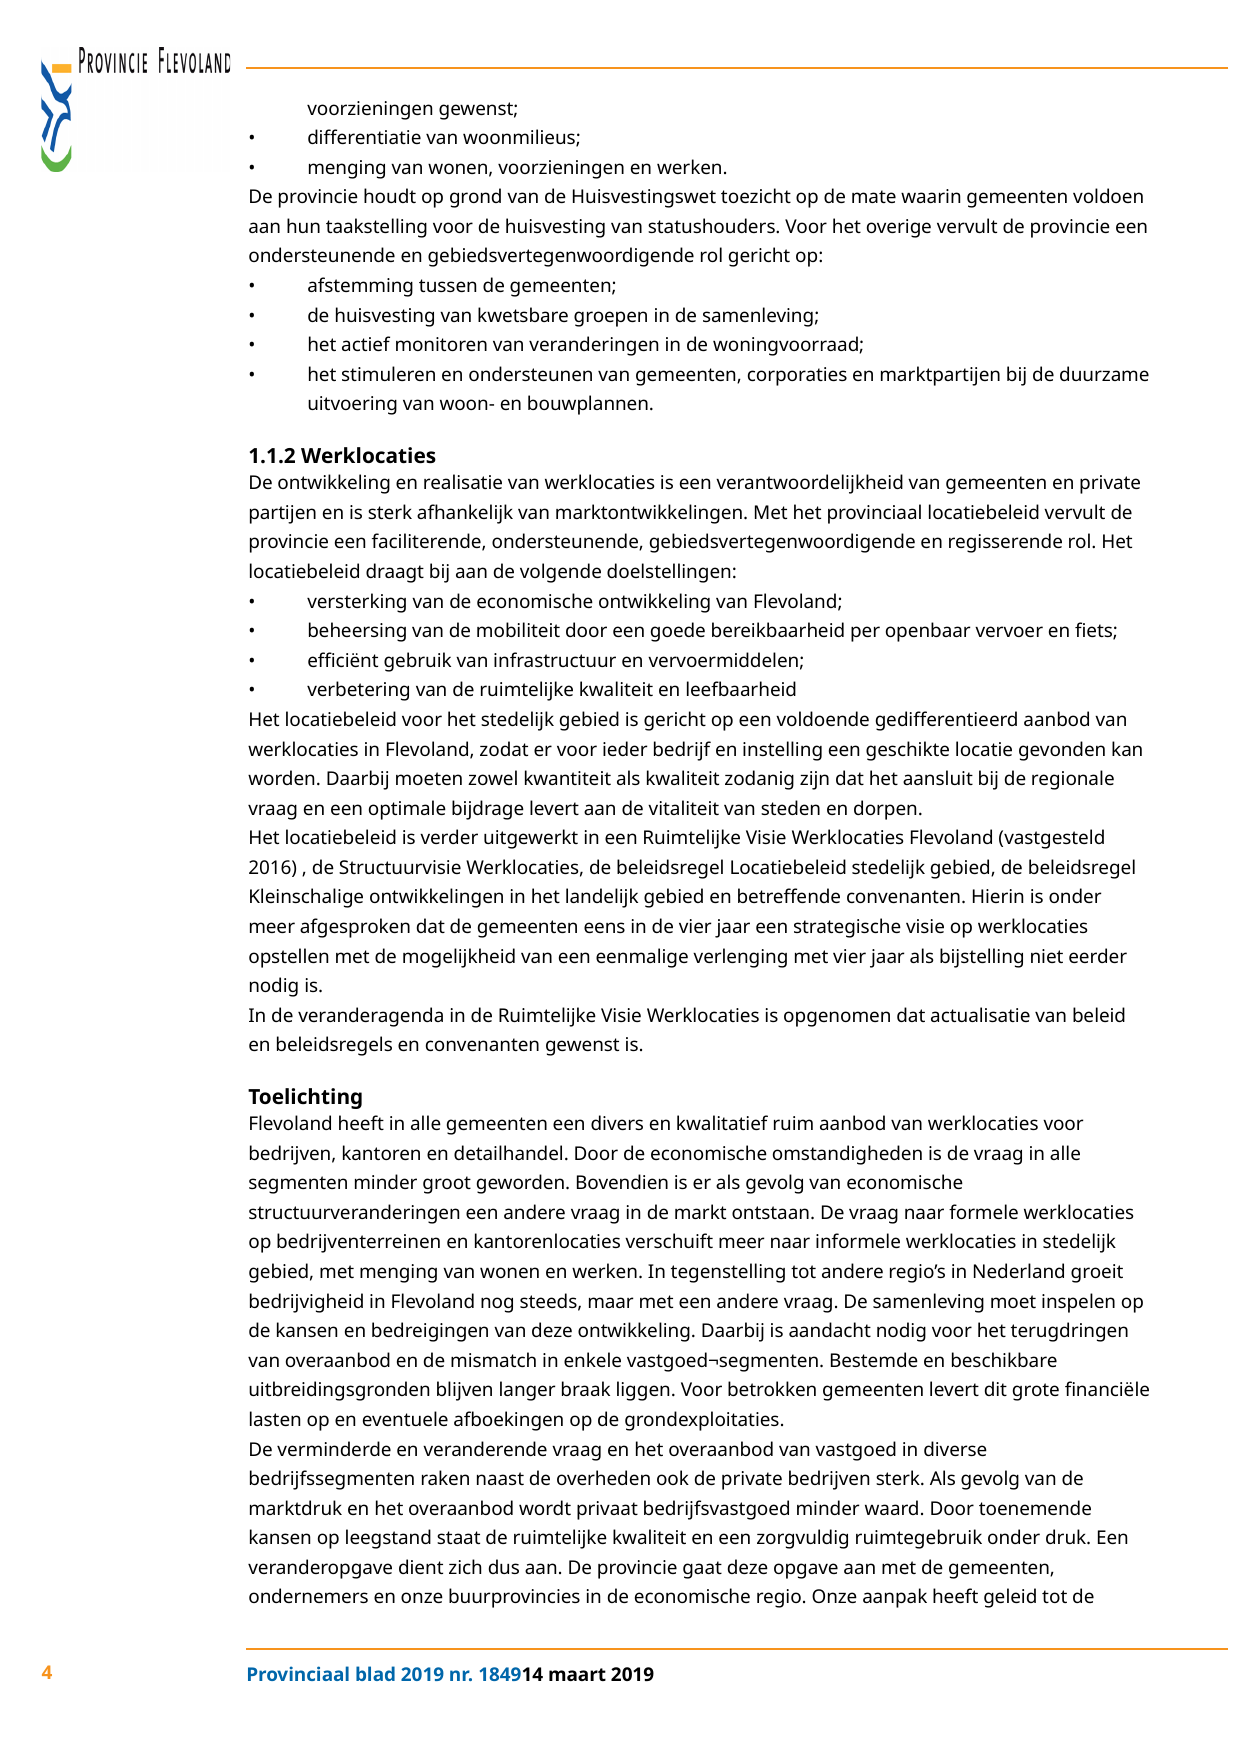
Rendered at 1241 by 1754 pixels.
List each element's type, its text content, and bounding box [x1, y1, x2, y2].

list het stimuleren en ondersteunen van gemeenten, corporaties en marktpartijen bij de duurzame uitvoering van woon- en bouwplannen. [248, 361, 1152, 416]
list differentiatie van woonmilieus; [248, 124, 1152, 150]
text In de veranderagenda in de Ruimtelijke Visie Werklocaties is opgenomen dat actualisatie van beleid en beleidsregels en convenanten gewenst is. [248, 1002, 1152, 1057]
list het actief monitoren van veranderingen in de woningvoorraad; [248, 331, 1152, 357]
text Flevoland heeft in alle gemeenten een divers en kwalitatief ruim aanbod van werklocaties voor bedrijven, kantoren en detailhandel. Door de economische omstandigheden is de vraag in alle segmenten minder groot geworden. Bovendien is er als gevolg van economische structuurveranderingen een andere vraag in de markt ontstaan. De vraag naar formele werklocaties op bedrijventerreinen en kantorenlocaties verschuift meer naar informele werklocaties in stedelijk gebied, met menging van wonen en werken. In tegenstelling tot andere regio’s in Nederland groeit bedrijvigheid in Flevoland nog steeds, maar met een andere vraag. De samenleving moet inspelen op de kansen en bedreigingen van deze ontwikkeling. Daarbij is aandacht nodig voor het terugdringen van overaanbod en de mismatch in enkele vastgoed¬segmenten. Bestemde en beschikbare uitbreidingsgronden blijven langer braak liggen. Voor betrokken gemeenten levert dit grote financiële lasten op en eventuele afboekingen op de grondexploitaties. [248, 1110, 1152, 1432]
text De ontwikkeling en realisatie van werklocaties is een verantwoordelijkheid van gemeenten en private partijen en is sterk afhankelijk van marktontwikkelingen. Met het provinciaal locatiebeleid vervult de provincie een faciliterende, ondersteunende, gebiedsvertegenwoordigende en regisserende rol. Het locatiebeleid draagt bij aan de volgende doelstellingen: [248, 469, 1152, 584]
list beheersing van de mobiliteit door een goede bereikbaarheid per openbaar vervoer en fiets; [248, 617, 1152, 643]
text Toelichting [248, 1082, 1152, 1110]
list verbetering van de ruimtelijke kwaliteit en leefbaarheid [248, 677, 1152, 702]
text Het locatiebeleid is verder uitgewerkt in een Ruimtelijke Visie Werklocaties Flevoland (vastgesteld 2016) , de Structuurvisie Werklocaties, de beleidsregel Locatiebeleid stedelijk gebied, de beleidsregel Kleinschalige ontwikkelingen in het landelijk gebied en betreffende convenanten. Hierin is onder meer afgesproken dat de gemeenten eens in de vier jaar een strategische visie op werklocaties opstellen met de mogelijkheid van een eenmalige verlenging met vier jaar als bijstelling niet eerder nodig is. [248, 824, 1152, 998]
list voorzieningen gewenst; [248, 95, 1152, 121]
list versterking van de economische ontwikkeling van Flevoland; [248, 588, 1152, 613]
text Het locatiebeleid voor het stedelijk gebied is gericht op een voldoende gedifferentieerd aanbod van werklocaties in Flevoland, zodat er voor ieder bedrijf en instelling een geschikte locatie gevonden kan worden. Daarbij moeten zowel kwantiteit als kwaliteit zodanig zijn dat het aansluit bij de regionale vraag en een optimale bijdrage levert aan de vitaliteit van steden en dorpen. [248, 706, 1152, 821]
list efficiënt gebruik van infrastructuur en vervoermiddelen; [248, 647, 1152, 673]
picture [41, 47, 231, 172]
list de huisvesting van kwetsbare groepen in de samenleving; [248, 302, 1152, 328]
list afstemming tussen de gemeenten; [248, 272, 1152, 298]
list menging van wonen, voorzieningen en werken. [248, 154, 1152, 180]
text 1.1.2 Werklocaties [248, 441, 1152, 469]
text De provincie houdt op grond van de Huisvestingswet toezicht op de mate waarin gemeenten voldoen aan hun taakstelling voor de huisvesting van statushouders. Voor het overige vervult de provincie een ondersteunende en gebiedsvertegenwoordigende rol gericht op: [248, 183, 1152, 268]
text De verminderde en veranderende vraag en het overaanbod van vastgoed in diverse bedrijfssegmenten raken naast de overheden ook de private bedrijven sterk. Als gevolg van de marktdruk en het overaanbod wordt privaat bedrijfsvastgoed minder waard. Door toenemende kansen op leegstand staat de ruimtelijke kwaliteit en een zorgvuldig ruimtegebruik onder druk. Een veranderopgave dient zich dus aan. De provincie gaat deze opgave aan met de gemeenten, ondernemers en onze buurprovincies in de economische regio. Onze aanpak heeft geleid tot de [248, 1436, 1152, 1609]
